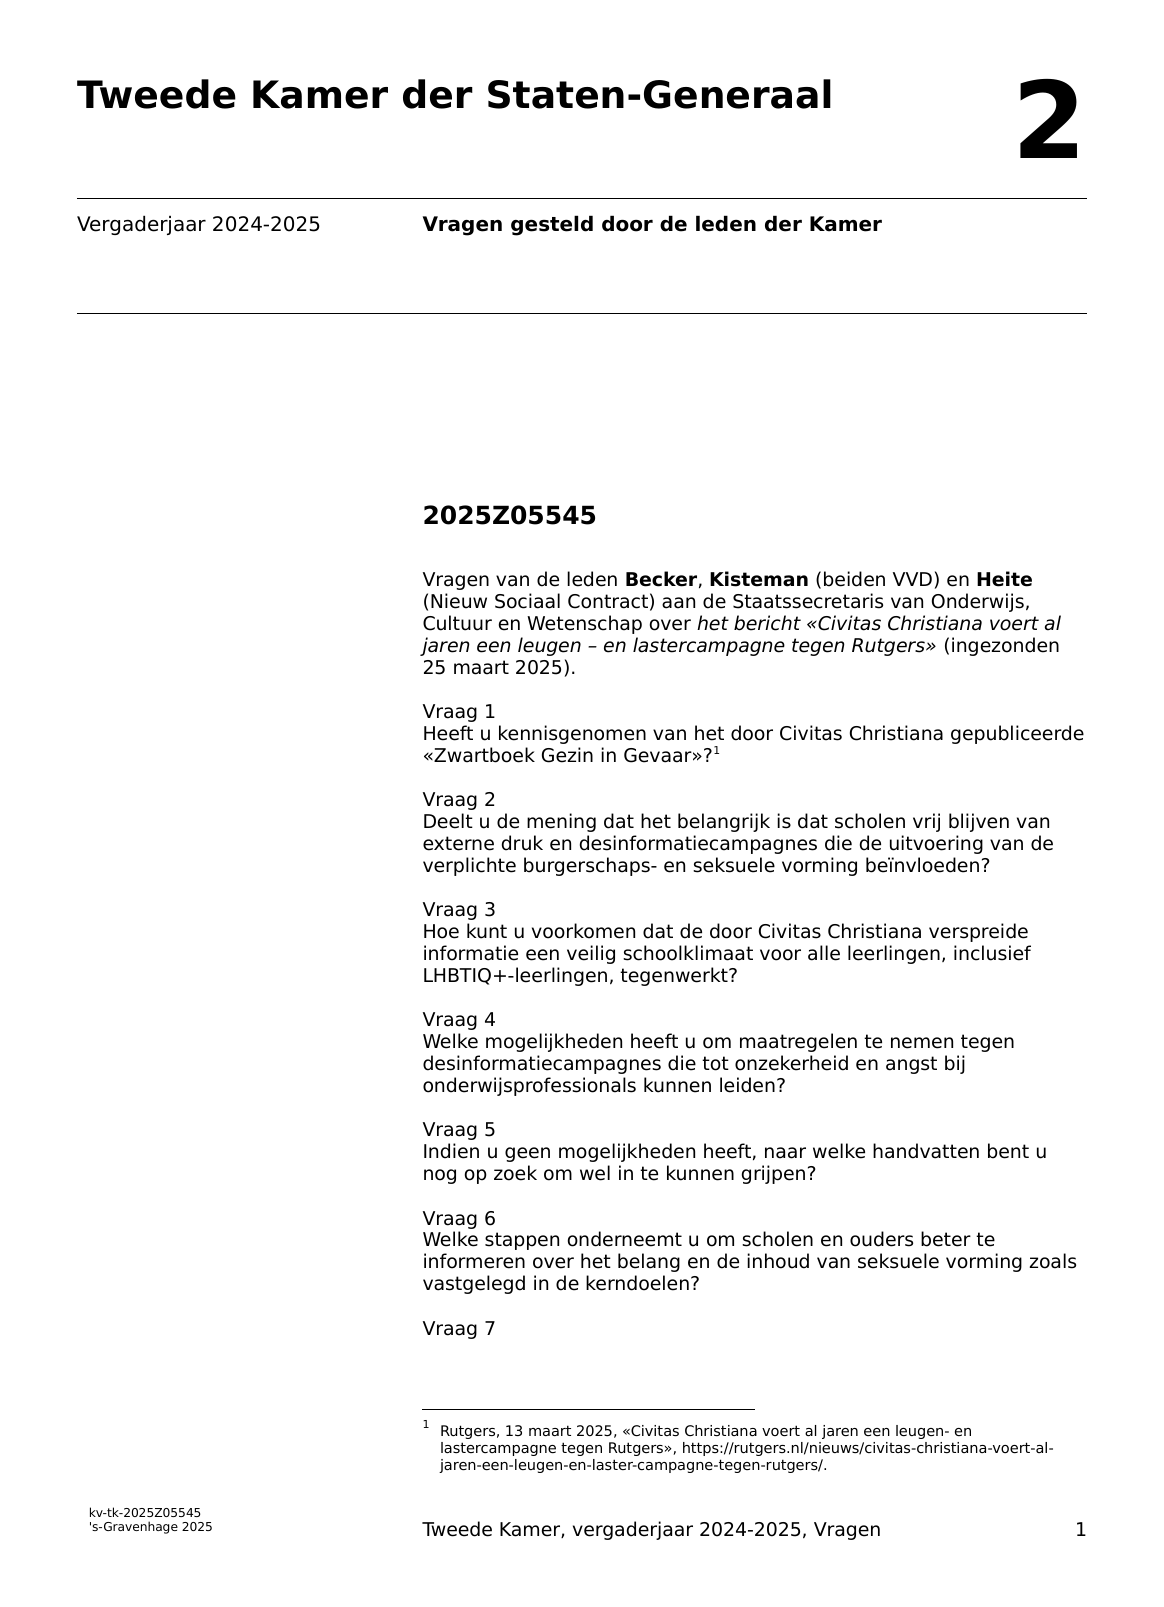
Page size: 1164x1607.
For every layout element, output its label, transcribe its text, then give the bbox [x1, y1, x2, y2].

text Hoe kunt u voorkomen dat de door Civitas Christiana verspreide informatie een veilig schoolklimaat voor alle leerlingen, inclusief LHBTIQ+-leerlingen, tegenwerkt? [422, 921, 1087, 987]
table_header Tweede Kamer der Staten-Generaal [77, 59, 886, 198]
text Vraag 1 [422, 701, 1087, 723]
table_cell Vergaderjaar 2024-2025 [77, 199, 422, 313]
text Indien u geen mogelijkheden heeft, naar welke handvatten bent u nog op zoek om wel in te kunnen grijpen? [422, 1141, 1087, 1185]
text Vraag 2 [422, 789, 1087, 811]
text Vraag 5 [422, 1119, 1087, 1141]
text Vraag 7 [422, 1317, 1087, 1339]
text 's-Gravenhage 2025 [88, 1520, 323, 1534]
text Vragen van de leden Becker, Kisteman (beiden VVD) en Heite (Nieuw Sociaal Contract) aan de Staatssecretaris van Onderwijs, Cultuur en Wetenschap over het bericht «Civitas Christiana voert al jaren een leugen – en lastercampagne tegen Rutgers» (ingezonden 25 maart 2025). [422, 569, 1087, 679]
text Rutgers, 13 maart 2025, «Civitas Christiana voert al jaren een leugen- en lastercampagne tegen Rutgers», https://rutgers.nl/nieuws/civitas-christiana-voert-al-jaren-een-leugen-en-laster-campagne-tegen-rutgers/. [422, 1418, 1087, 1474]
text Welke stappen onderneemt u om scholen en ouders beter te informeren over het belang en de inhoud van seksuele vorming zoals vastgelegd in de kerndoelen? [422, 1229, 1087, 1295]
text Welke mogelijkheden heeft u om maatregelen te nemen tegen desinformatiecampagnes die tot onzekerheid en angst bij onderwijsprofessionals kunnen leiden? [422, 1031, 1087, 1097]
text 2025Z05545 [422, 501, 1087, 531]
text Deelt u de mening dat het belangrijk is dat scholen vrij blijven van externe druk en desinformatiecampagnes die de uitvoering van de verplichte burgerschaps- en seksuele vorming beïnvloeden? [422, 811, 1087, 877]
text kv-tk-2025Z05545 [88, 1506, 323, 1520]
table_cell Vragen gesteld door de leden der Kamer [422, 199, 1087, 313]
text Heeft u kennisgenomen van het door Civitas Christiana gepubliceerde «Zwartboek Gezin in Gevaar»? [422, 723, 1087, 767]
text Vraag 3 [422, 899, 1087, 921]
text Vraag 4 [422, 1009, 1087, 1031]
table_header 2 [886, 59, 1087, 198]
text Vraag 6 [422, 1207, 1087, 1229]
